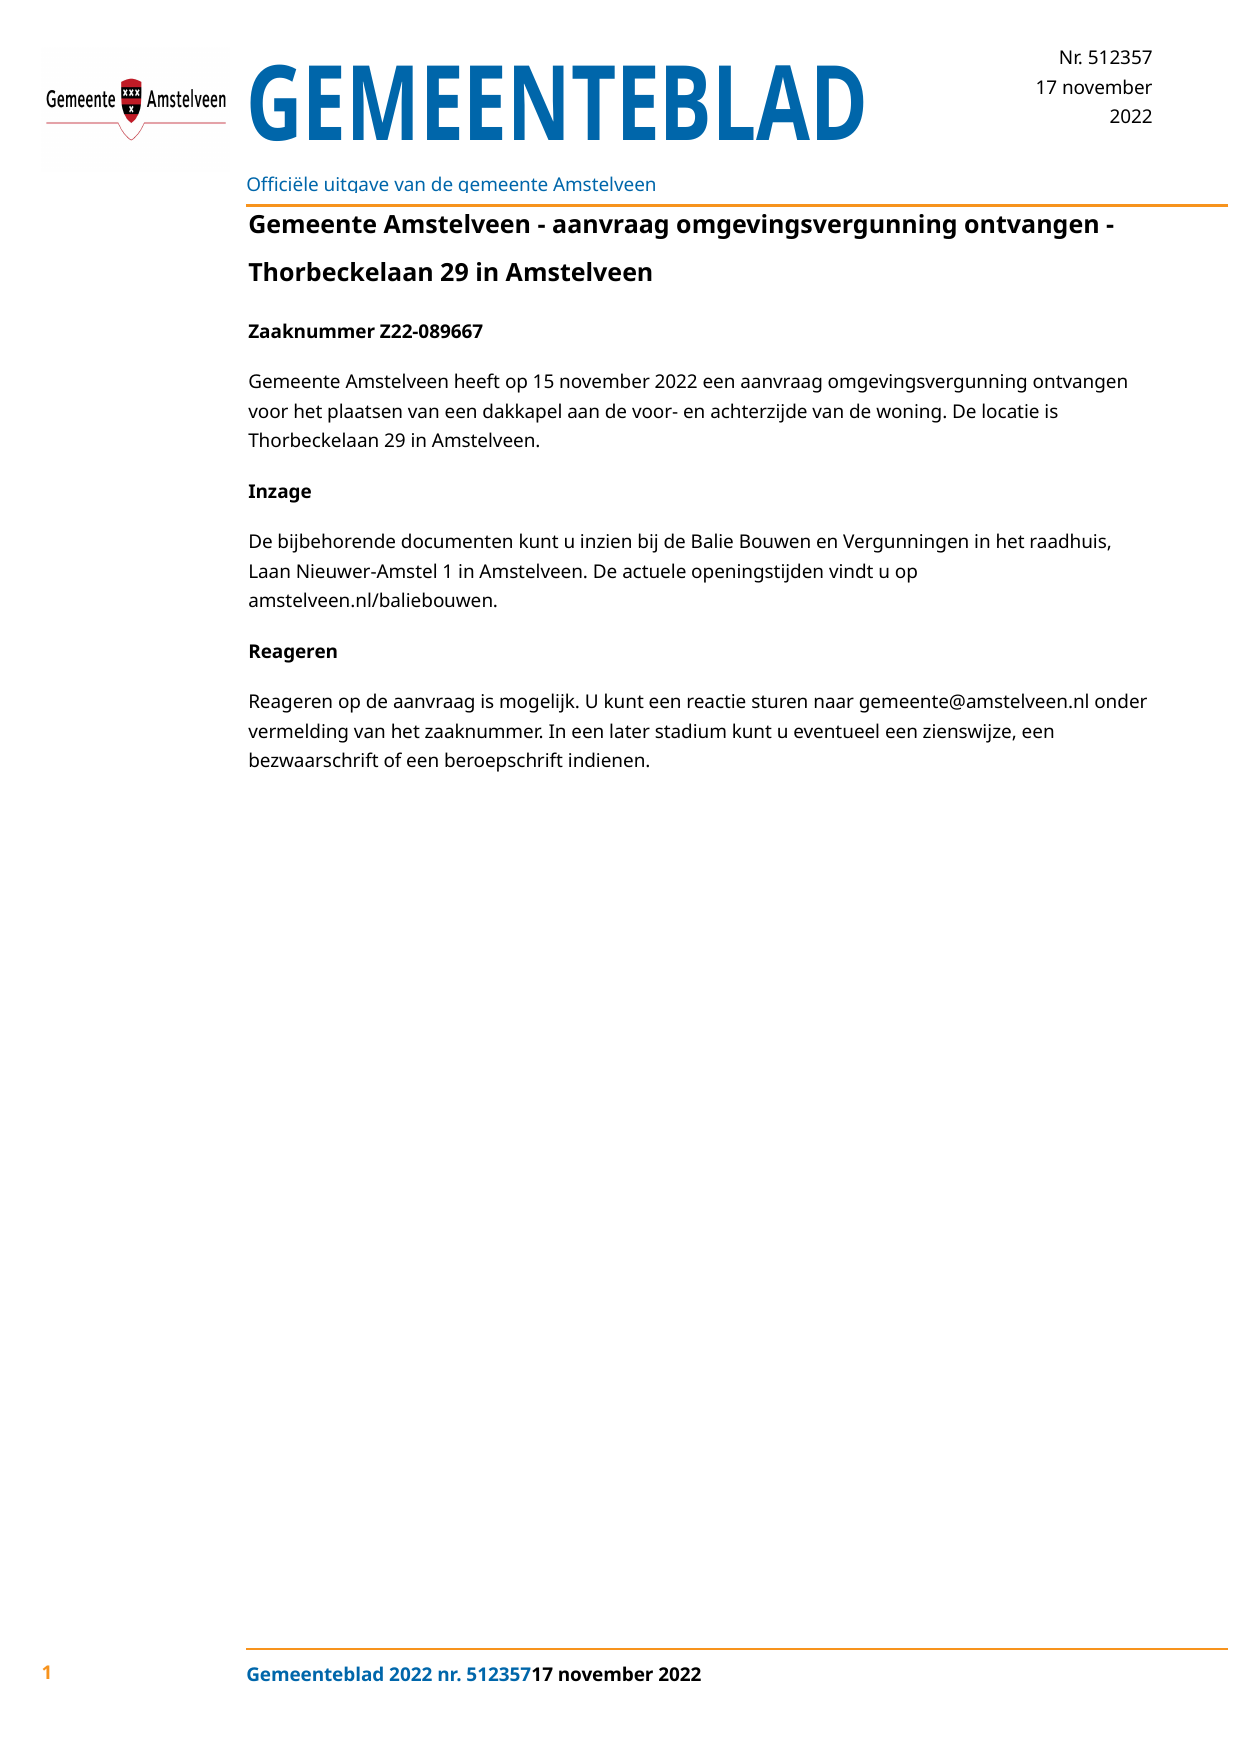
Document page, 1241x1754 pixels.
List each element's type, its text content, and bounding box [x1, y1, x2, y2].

text Reageren op de aanvraag is mogelijk. U kunt een reactie sturen naar gemeente@amstelveen.nl onder vermelding van het zaaknummer. In een later stadium kunt u eventueel een zienswijze, een bezwaarschrift of een beroepschrift indienen. [248, 688, 1152, 773]
text Gemeente Amstelveen - aanvraag omgevingsvergunning ontvangen - Thorbeckelaan 29 in Amstelveen [248, 207, 1152, 288]
text Inzage [248, 478, 1152, 504]
picture [41, 47, 231, 172]
text Zaaknummer Z22-089667 [248, 318, 1152, 344]
text De bijbehorende documenten kunt u inzien bij de Balie Bouwen en Vergunningen in het raadhuis, Laan Nieuwer-Amstel 1 in Amstelveen. De actuele openingstijden vindt u op amstelveen.nl/baliebouwen. [248, 528, 1152, 613]
text Gemeente Amstelveen heeft op 15 november 2022 een aanvraag omgevingsvergunning ontvangen voor het plaatsen van een dakkapel aan de voor- en achterzijde van de woning. De locatie is Thorbeckelaan 29 in Amstelveen. [248, 368, 1152, 453]
text Reageren [248, 638, 1152, 664]
